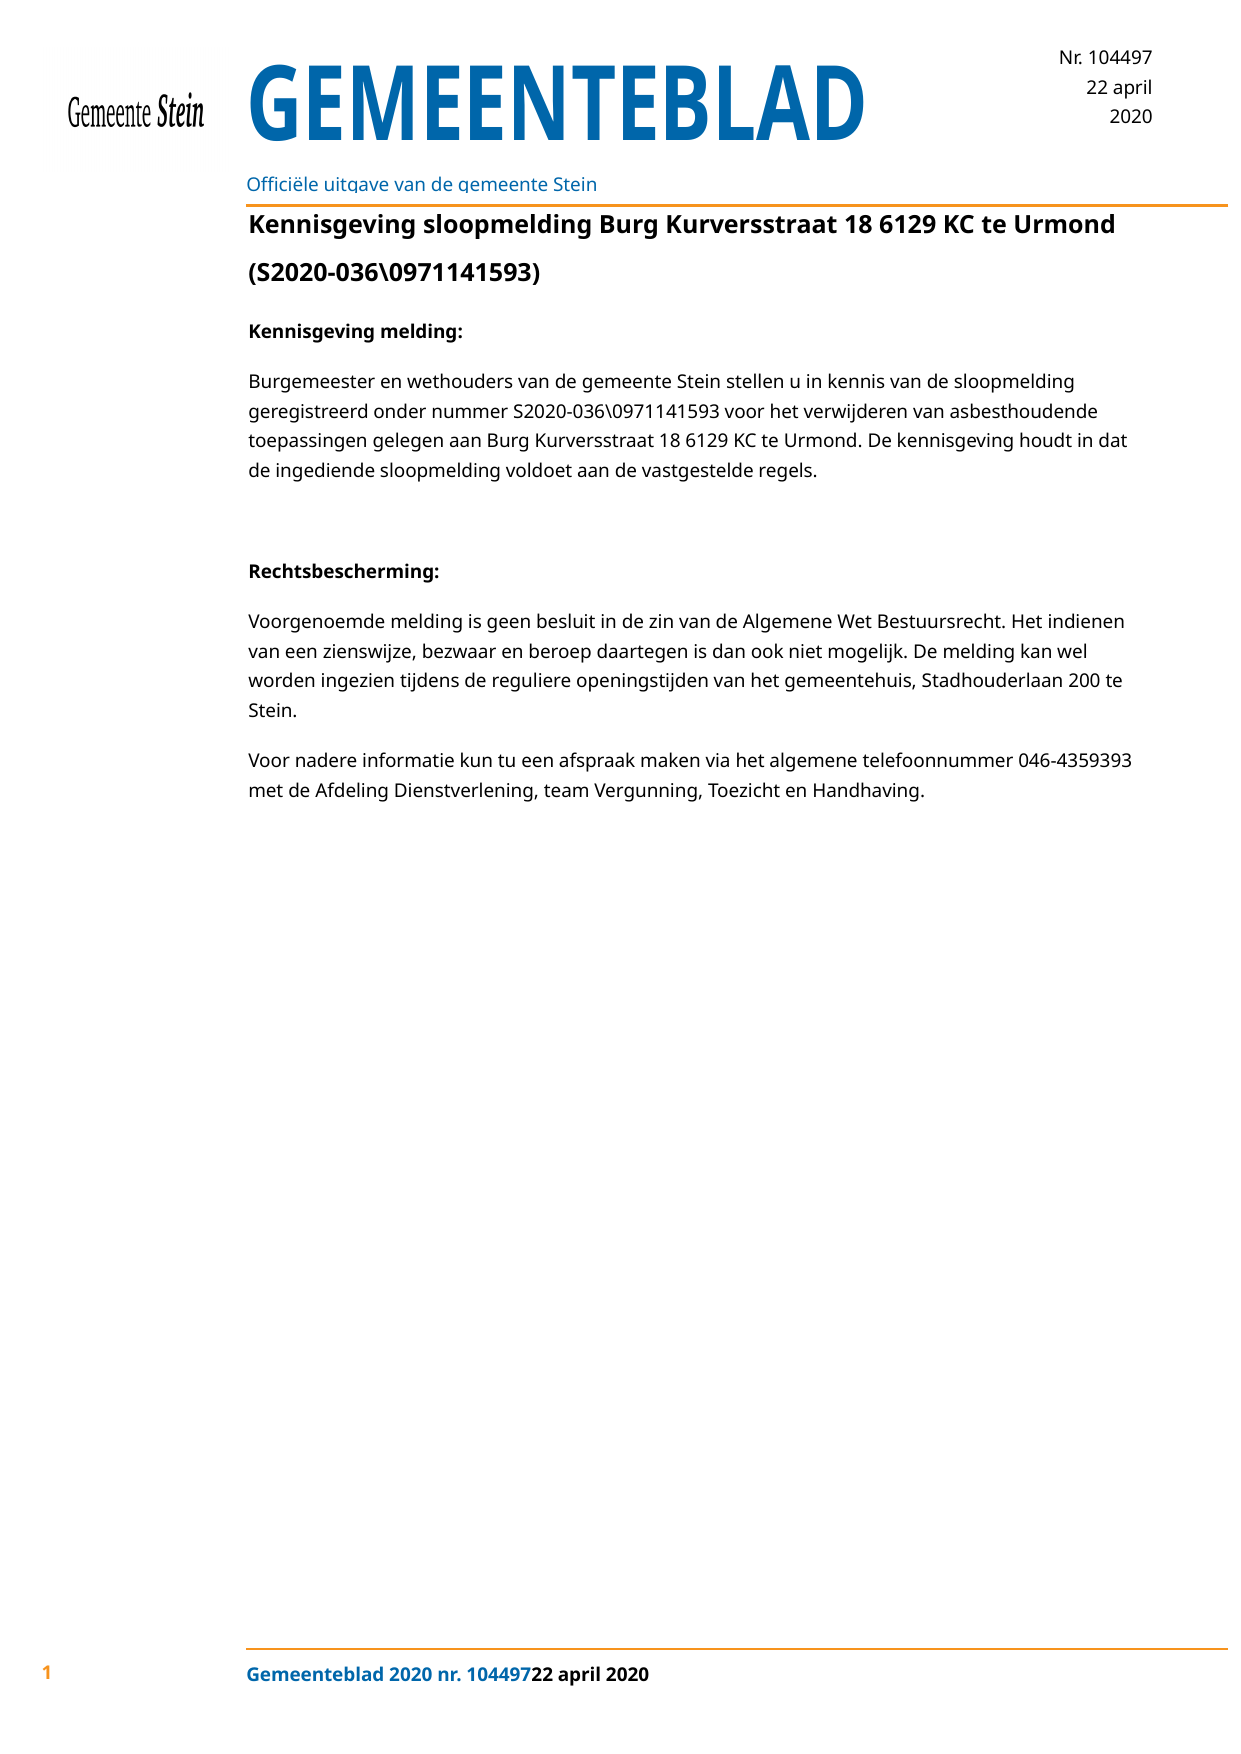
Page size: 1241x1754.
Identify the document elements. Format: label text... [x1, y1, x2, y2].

text Voor nadere informatie kun tu een afspraak maken via het algemene telefoonnummer 046-4359393 met de Afdeling Dienstverlening, team Vergunning, Toezicht en Handhaving. [248, 747, 1152, 803]
text Burgemeester en wethouders van de gemeente Stein stellen u in kennis van de sloopmelding geregistreerd onder nummer S2020-036\0971141593 voor het verwijderen van asbesthoudende toepassingen gelegen aan Burg Kurversstraat 18 6129 KC te Urmond. De kennisgeving houdt in dat de ingediende sloopmelding voldoet aan de vastgestelde regels. [248, 368, 1152, 483]
text Kennisgeving sloopmelding Burg Kurversstraat 18 6129 KC te Urmond (S2020-036\0971141593) [248, 207, 1152, 288]
picture [41, 47, 231, 172]
text Kennisgeving melding: [248, 318, 1152, 344]
text Voorgenoemde melding is geen besluit in de zin van de Algemene Wet Bestuursrecht. Het indienen van een zienswijze, bezwaar en beroep daartegen is dan ook niet mogelijk. De melding kan wel worden ingezien tijdens de reguliere openingstijden van het gemeentehuis, Stadhouderlaan 200 te Stein. [248, 608, 1152, 723]
text Rechtsbescherming: [248, 558, 1152, 584]
